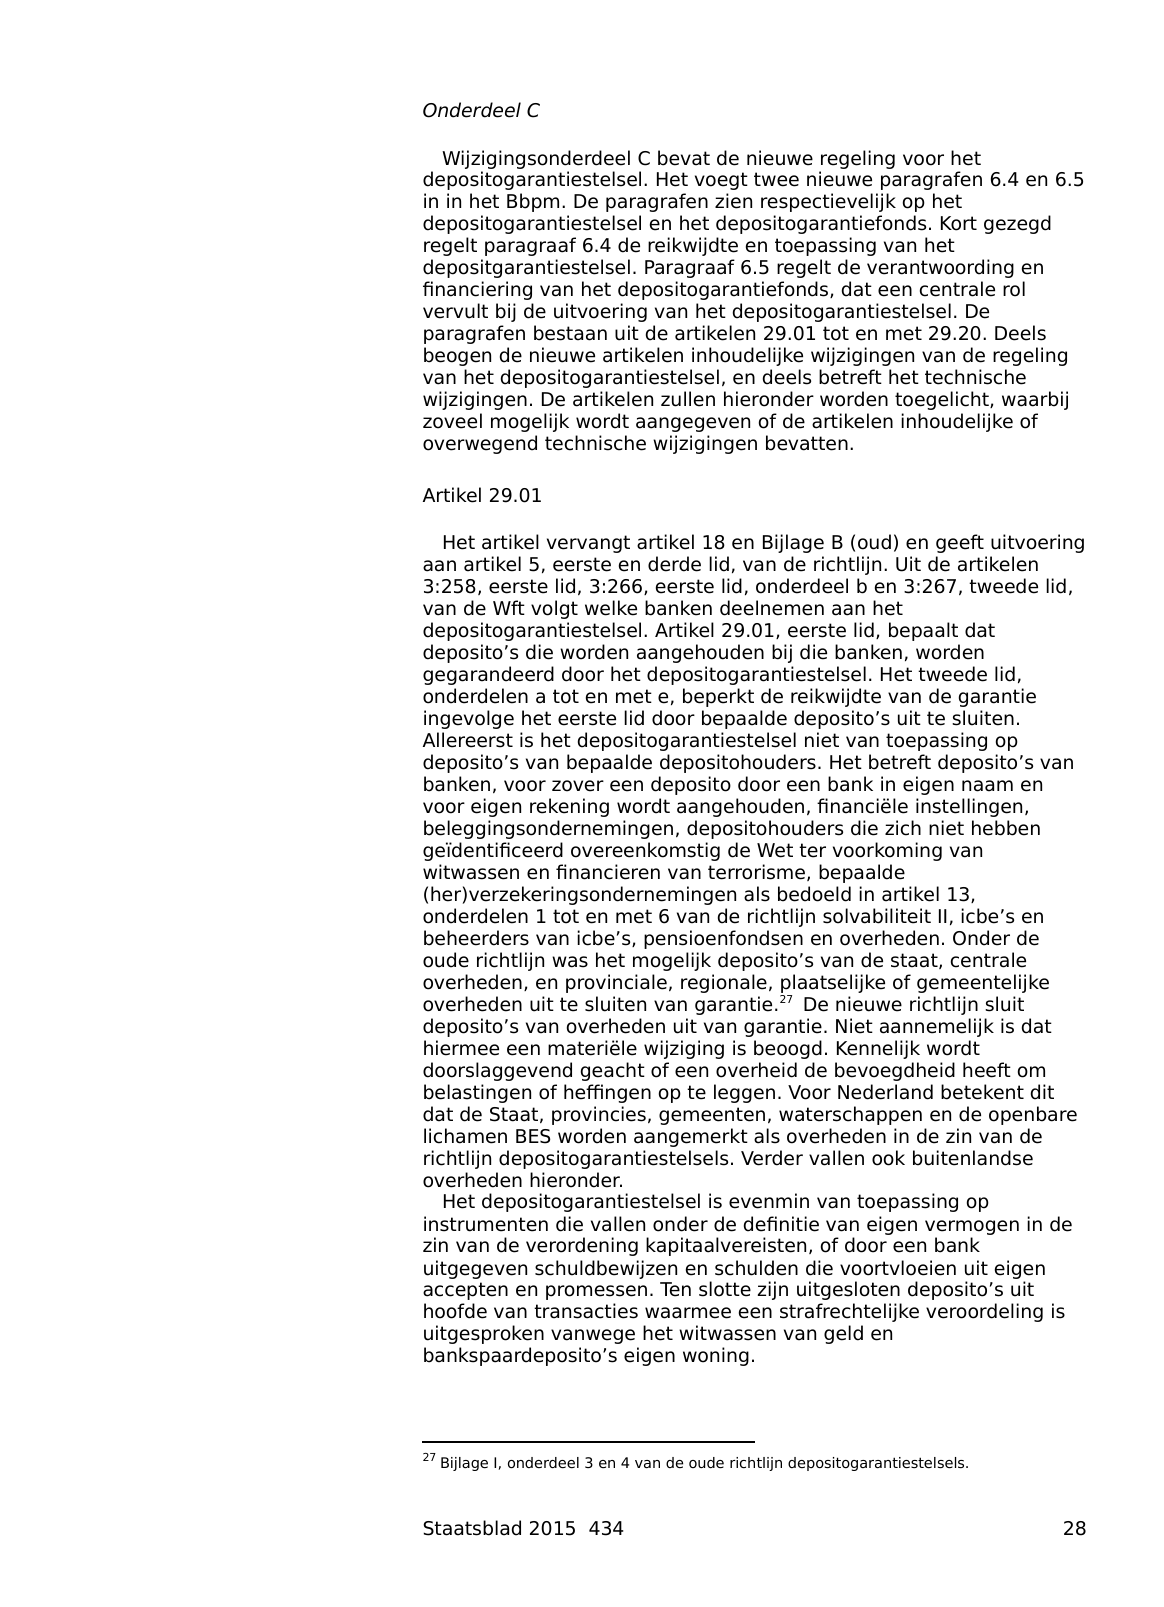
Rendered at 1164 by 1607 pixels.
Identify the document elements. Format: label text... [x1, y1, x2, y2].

subtitle Onderdeel C [422, 100, 1087, 122]
subtitle Artikel 29.01 [422, 485, 1087, 507]
text Bijlage I, onderdeel 3 en 4 van de oude richtlijn depositogarantiestelsels. [422, 1451, 1087, 1473]
text Wijzigingsonderdeel C bevat de nieuwe regeling voor het depositogarantiestelsel. Het voegt twee nieuwe paragrafen 6.4 en 6.5 in in het Bbpm. De paragrafen zien respectievelijk op het depositogarantiestelsel en het depositogarantiefonds. Kort gezegd regelt paragraaf 6.4 de reikwijdte en toepassing van het depositgarantiestelsel. Paragraaf 6.5 regelt de verantwoording en financiering van het depositogarantiefonds, dat een centrale rol vervult bij de uitvoering van het depositogarantiestelsel. De paragrafen bestaan uit de artikelen 29.01 tot en met 29.20. Deels beogen de nieuwe artikelen inhoudelijke wijzigingen van de regeling van het depositogarantiestelsel, en deels betreft het technische wijzigingen. De artikelen zullen hieronder worden toegelicht, waarbij zoveel mogelijk wordt aangegeven of de artikelen inhoudelijke of overwegend technische wijzigingen bevatten. [422, 147, 1087, 455]
text Het depositogarantiestelsel is evenmin van toepassing op instrumenten die vallen onder de definitie van eigen vermogen in de zin van de verordening kapitaalvereisten, of door een bank uitgegeven schuldbewijzen en schulden die voortvloeien uit eigen accepten en promessen. Ten slotte zijn uitgesloten deposito’s uit hoofde van transacties waarmee een strafrechtelijke veroordeling is uitgesproken vanwege het witwassen van geld en bankspaardeposito’s eigen woning. [422, 1191, 1087, 1367]
text Het artikel vervangt artikel 18 en Bijlage B (oud) en geeft uitvoering aan artikel 5, eerste en derde lid, van de richtlijn. Uit de artikelen 3:258, eerste lid, 3:266, eerste lid, onderdeel b en 3:267, tweede lid, van de Wft volgt welke banken deelnemen aan het depositogarantiestelsel. Artikel 29.01, eerste lid, bepaalt dat deposito’s die worden aangehouden bij die banken, worden gegarandeerd door het depositogarantiestelsel. Het tweede lid, onderdelen a tot en met e, beperkt de reikwijdte van de garantie ingevolge het eerste lid door bepaalde deposito’s uit te sluiten. Allereerst is het depositogarantiestelsel niet van toepassing op deposito’s van bepaalde depositohouders. Het betreft deposito’s van banken, voor zover een deposito door een bank in eigen naam en voor eigen rekening wordt aangehouden, financiële instellingen, beleggingsondernemingen, depositohouders die zich niet hebben geïdentificeerd overeenkomstig de Wet ter voorkoming van witwassen en financieren van terrorisme, bepaalde (her)verzekeringsondernemingen als bedoeld in artikel 13, onderdelen 1 tot en met 6 van de richtlijn solvabiliteit II, icbe’s en beheerders van icbe’s, pensioenfondsen en overheden. Onder de oude richtlijn was het mogelijk deposito’s van de staat, centrale overheden, en provinciale, regionale, plaatselijke of gemeentelijke overheden uit te sluiten van garantie. De nieuwe richtlijn sluit deposito’s van overheden uit van garantie. Niet aannemelijk is dat hiermee een materiële wijziging is beoogd. Kennelijk wordt doorslaggevend geacht of een overheid de bevoegdheid heeft om belastingen of heffingen op te leggen. Voor Nederland betekent dit dat de Staat, provincies, gemeenten, waterschappen en de openbare lichamen BES worden aangemerkt als overheden in de zin van de richtlijn depositogarantiestelsels. Verder vallen ook buitenlandse overheden hieronder. [422, 532, 1087, 1191]
